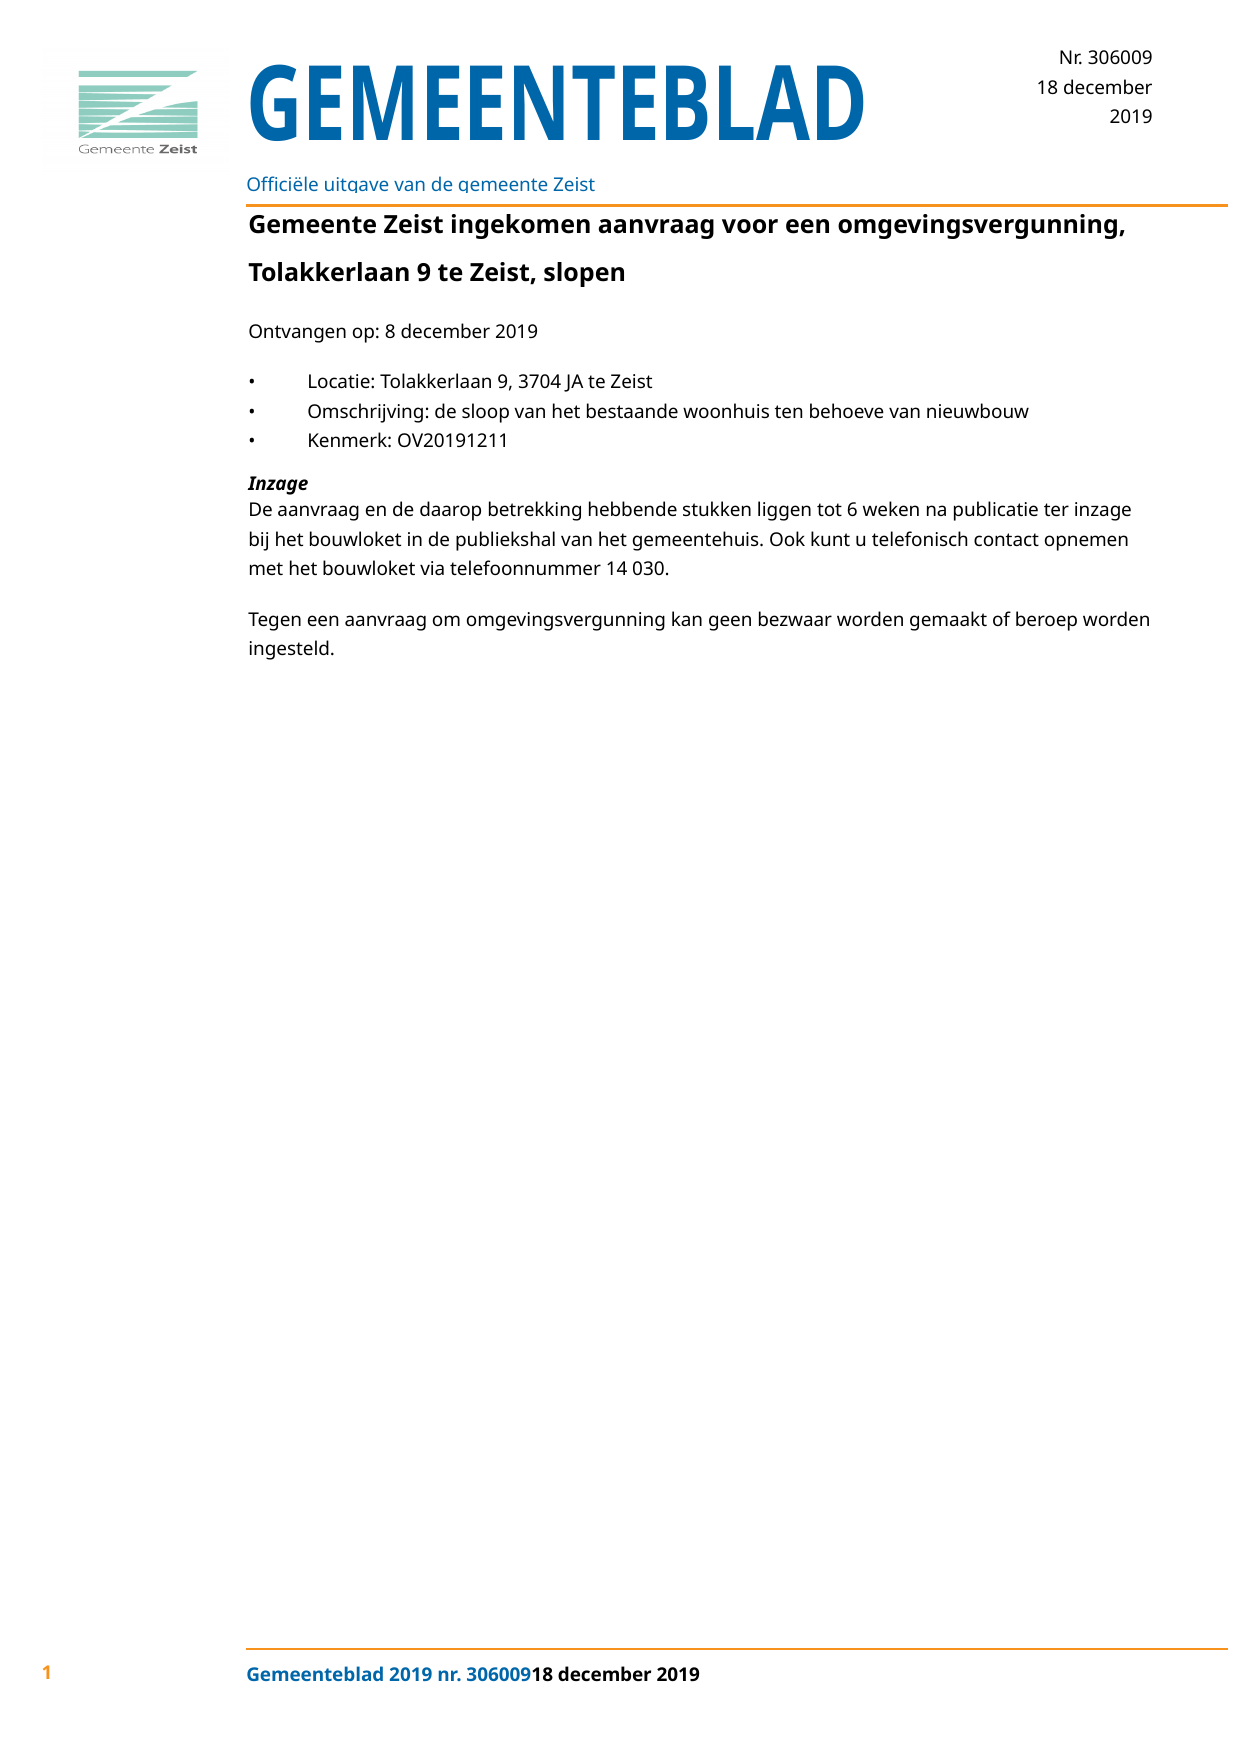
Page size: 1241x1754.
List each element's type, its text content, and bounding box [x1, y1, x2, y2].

list Kenmerk: OV20191211 [248, 427, 1152, 453]
picture [41, 47, 231, 172]
text Ontvangen op: 8 december 2019 [248, 318, 1152, 344]
list Omschrijving: de sloop van het bestaande woonhuis ten behoeve van nieuwbouw [248, 398, 1152, 424]
list Locatie: Tolakkerlaan 9, 3704 JA te Zeist [248, 368, 1152, 394]
text Gemeente Zeist ingekomen aanvraag voor een omgevingsvergunning, Tolakkerlaan 9 te Zeist, slopen [248, 207, 1152, 288]
text De aanvraag en de daarop betrekking hebbende stukken liggen tot 6 weken na publicatie ter inzage bij het bouwloket in de publiekshal van het gemeentehuis. Ook kunt u telefonisch contact opnemen met het bouwloket via telefoonnummer 14 030. [248, 496, 1152, 581]
text Tegen een aanvraag om omgevingsvergunning kan geen bezwaar worden gemaakt of beroep worden ingesteld. [248, 606, 1152, 661]
text Inzage [248, 471, 1152, 496]
